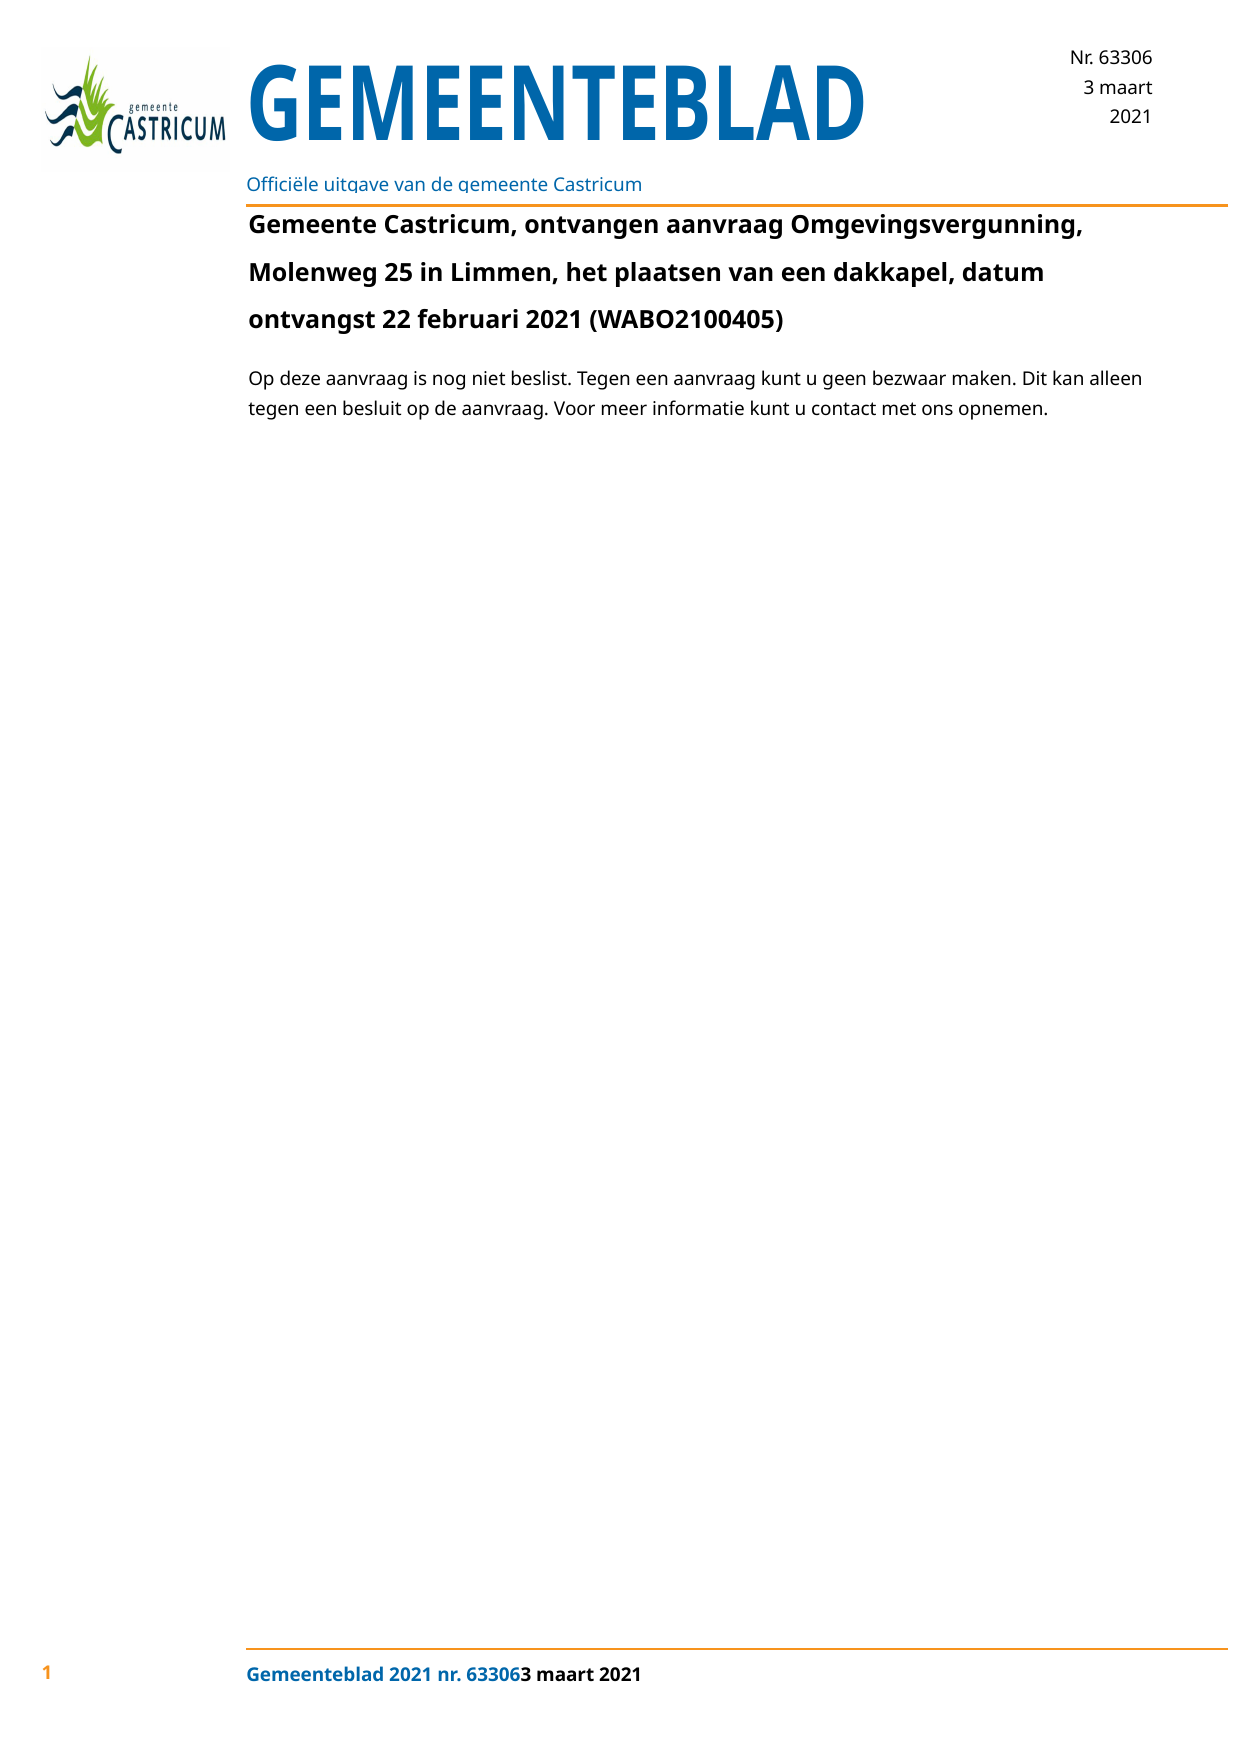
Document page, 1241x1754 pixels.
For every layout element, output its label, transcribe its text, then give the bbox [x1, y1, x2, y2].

text Gemeente Castricum, ontvangen aanvraag Omgevingsvergunning, Molenweg 25 in Limmen, het plaatsen van een dakkapel, datum ontvangst 22 februari 2021 (WABO2100405) [248, 207, 1152, 336]
text Op deze aanvraag is nog niet beslist. Tegen een aanvraag kunt u geen bezwaar maken. Dit kan alleen tegen een besluit op de aanvraag. Voor meer informatie kunt u contact met ons opnemen. [248, 366, 1152, 421]
picture [41, 47, 231, 172]
